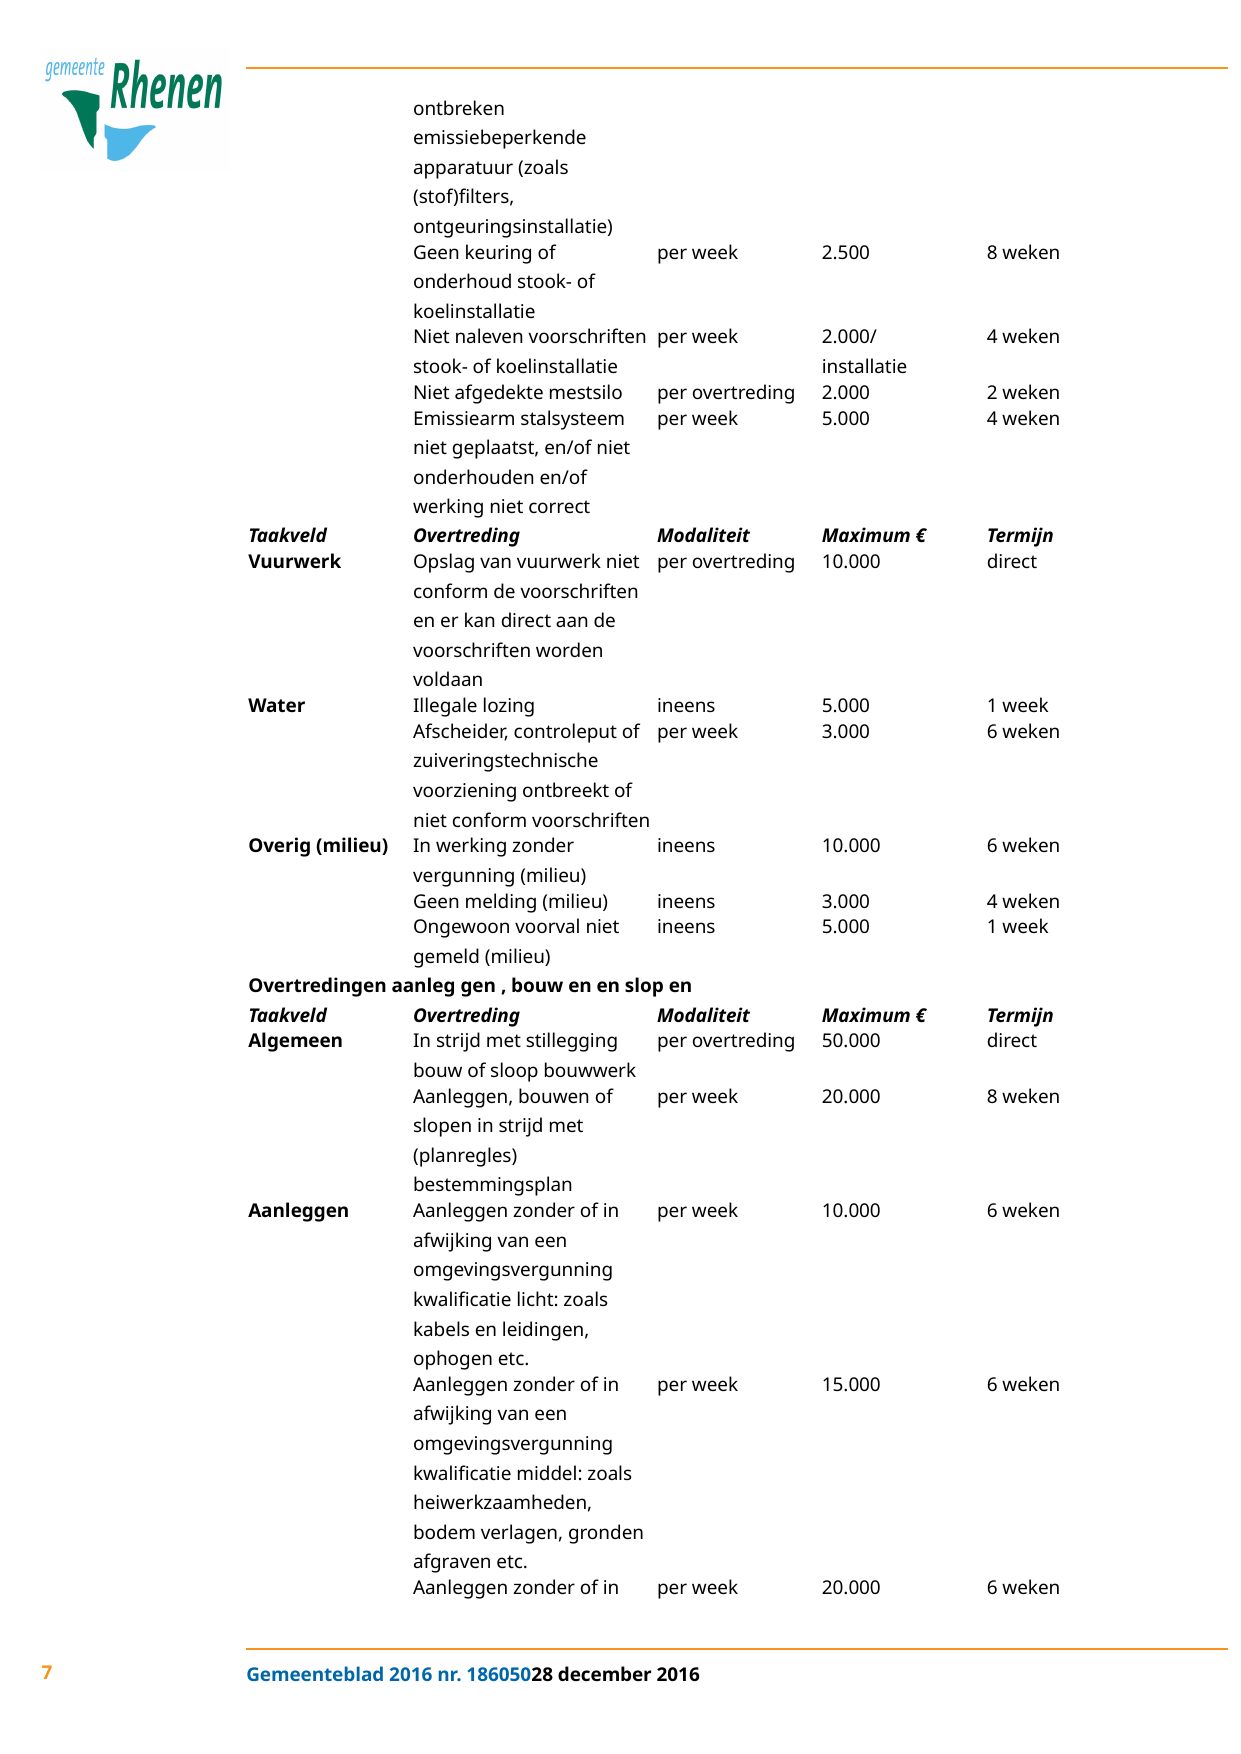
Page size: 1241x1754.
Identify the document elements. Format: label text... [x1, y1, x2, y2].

table_cell Ongewoon voorval niet gemeld (milieu) [413, 914, 657, 969]
table_cell 8 weken [987, 1083, 1152, 1197]
table_header Maximum € [822, 523, 987, 548]
table_header Taakveld [248, 1002, 413, 1028]
table_cell 10.000 [822, 833, 987, 888]
table_cell Aanleggen zonder of in afwijking van een omgevingsvergunning kwalificatie middel: zoals heiwerkzaamheden, bodem verlagen, gronden afgraven etc. [413, 1371, 657, 1574]
table_cell [657, 95, 822, 239]
table_cell Illegale lozing [413, 693, 657, 718]
table_cell Niet naleven voorschriften stook- of koelinstallatie [413, 324, 657, 379]
table_cell 20.000 [822, 1574, 987, 1600]
table_cell per overtreding [657, 1028, 822, 1083]
table_cell [248, 1371, 413, 1574]
table_cell [248, 95, 413, 239]
table_cell 6 weken [987, 833, 1152, 888]
table_cell 2.000/ installatie [822, 324, 987, 379]
table_cell per week [657, 239, 822, 324]
table_cell 6 weken [987, 1574, 1152, 1600]
table_cell ontbreken emissiebeperkende apparatuur (zoals (stof)filters, ontgeuringsinstallatie) [413, 95, 657, 239]
table_cell 4 weken [987, 405, 1152, 519]
table_header Maximum € [822, 1002, 987, 1028]
table_cell 3.000 [822, 718, 987, 833]
table_cell [248, 239, 413, 324]
table_cell per week [657, 1083, 822, 1197]
table_cell 20.000 [822, 1083, 987, 1197]
table_cell [248, 1574, 413, 1600]
table_cell [822, 95, 987, 239]
table_cell [248, 405, 413, 519]
table_cell 6 weken [987, 718, 1152, 833]
table_cell 5.000 [822, 914, 987, 969]
table_cell per overtreding [657, 548, 822, 692]
table_cell per week [657, 324, 822, 379]
text Overtredingen aanleg gen , bouw en en slop en [248, 972, 1152, 998]
table_cell ineens [657, 914, 822, 969]
table_cell 50.000 [822, 1028, 987, 1083]
table_cell [248, 1083, 413, 1197]
table_cell 2.500 [822, 239, 987, 324]
table_header Modaliteit [657, 1002, 822, 1028]
table_cell Algemeen [248, 1028, 413, 1083]
table_cell 8 weken [987, 239, 1152, 324]
table_cell ineens [657, 693, 822, 718]
table_header Modaliteit [657, 523, 822, 548]
table_cell [248, 914, 413, 969]
picture [41, 47, 231, 172]
table_cell ineens [657, 888, 822, 914]
table_cell 5.000 [822, 693, 987, 718]
table_cell Overig (milieu) [248, 833, 413, 888]
table_cell 15.000 [822, 1371, 987, 1574]
table_cell Opslag van vuurwerk niet conform de voorschriften en er kan direct aan de voorschriften worden voldaan [413, 548, 657, 692]
table_cell Afscheider, controleput of zuiveringstechnische voorziening ontbreekt of niet conform voorschriften [413, 718, 657, 833]
table_cell 2.000 [822, 379, 987, 405]
table_header Taakveld [248, 523, 413, 548]
table_cell per week [657, 718, 822, 833]
table_cell 3.000 [822, 888, 987, 914]
table_cell 4 weken [987, 888, 1152, 914]
table_cell Aanleggen [248, 1198, 413, 1371]
table_cell 5.000 [822, 405, 987, 519]
table_cell [248, 718, 413, 833]
table_cell 2 weken [987, 379, 1152, 405]
table_cell 4 weken [987, 324, 1152, 379]
table_cell [248, 888, 413, 914]
table_cell In strijd met stillegging bouw of sloop bouwwerk [413, 1028, 657, 1083]
table_cell 6 weken [987, 1198, 1152, 1371]
table_cell 6 weken [987, 1371, 1152, 1574]
table_cell per overtreding [657, 379, 822, 405]
table_cell 10.000 [822, 1198, 987, 1371]
table_header Termijn [987, 523, 1152, 548]
table_cell ineens [657, 833, 822, 888]
table_cell 10.000 [822, 548, 987, 692]
table_cell direct [987, 548, 1152, 692]
table_cell per week [657, 1198, 822, 1371]
table_cell Aanleggen zonder of in afwijking van een omgevingsvergunning kwalificatie licht: zoals kabels en leidingen, ophogen etc. [413, 1198, 657, 1371]
table_cell 1 week [987, 914, 1152, 969]
table_cell Emissiearm stalsysteem niet geplaatst, en/of niet onderhouden en/of werking niet correct [413, 405, 657, 519]
table_cell Water [248, 693, 413, 718]
table_cell [248, 379, 413, 405]
table_header Overtreding [413, 1002, 657, 1028]
table_cell Aanleggen zonder of in [413, 1574, 657, 1600]
table_cell In werking zonder vergunning (milieu) [413, 833, 657, 888]
table_cell per week [657, 405, 822, 519]
table_cell [248, 324, 413, 379]
table_cell per week [657, 1371, 822, 1574]
table_cell Geen melding (milieu) [413, 888, 657, 914]
table_cell 1 week [987, 693, 1152, 718]
table_cell per week [657, 1574, 822, 1600]
table_cell [987, 95, 1152, 239]
table_cell Niet afgedekte mestsilo [413, 379, 657, 405]
table_cell Geen keuring of onderhoud stook- of koelinstallatie [413, 239, 657, 324]
table_header Termijn [987, 1002, 1152, 1028]
table_header Overtreding [413, 523, 657, 548]
table_cell direct [987, 1028, 1152, 1083]
table_cell Aanleggen, bouwen of slopen in strijd met (planregles) bestemmingsplan [413, 1083, 657, 1197]
table_cell Vuurwerk [248, 548, 413, 692]
